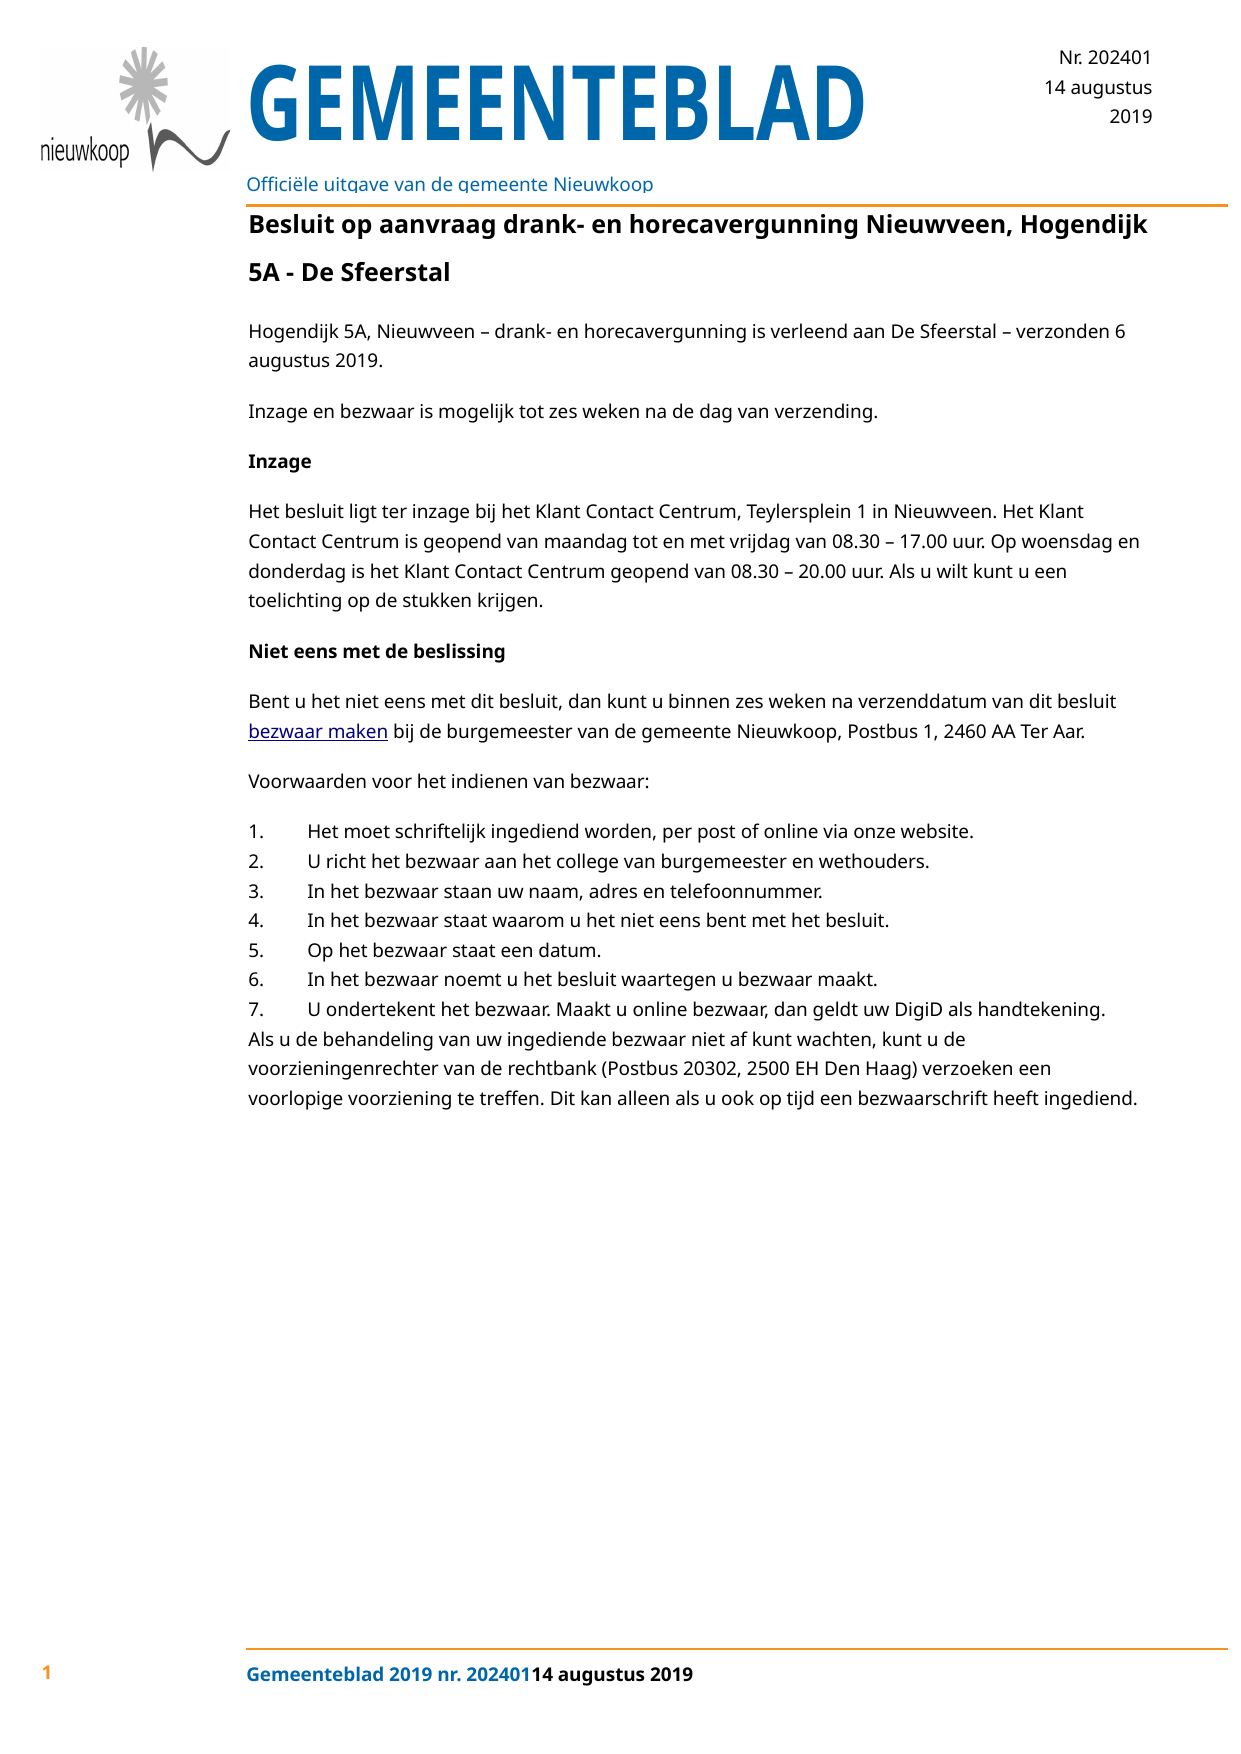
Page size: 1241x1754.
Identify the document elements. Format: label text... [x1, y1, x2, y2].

text Voorwaarden voor het indienen van bezwaar: [248, 768, 1152, 794]
text Inzage en bezwaar is mogelijk tot zes weken na de dag van verzending. [248, 398, 1152, 424]
text Als u de behandeling van uw ingediende bezwaar niet af kunt wachten, kunt u de voorzieningenrechter van de rechtbank (Postbus 20302, 2500 EH Den Haag) verzoeken een voorlopige voorziening te treffen. Dit kan alleen als u ook op tijd een bezwaarschrift heeft ingediend. [248, 1026, 1152, 1111]
text Hogendijk 5A, Nieuwveen – drank- en horecavergunning is verleend aan De Sfeerstal – verzonden 6 augustus 2019. [248, 318, 1152, 373]
text Het besluit ligt ter inzage bij het Klant Contact Centrum, Teylersplein 1 in Nieuwveen. Het Klant Contact Centrum is geopend van maandag tot en met vrijdag van 08.30 – 17.00 uur. Op woensdag en donderdag is het Klant Contact Centrum geopend van 08.30 – 20.00 uur. Als u wilt kunt u een toelichting op de stukken krijgen. [248, 499, 1152, 613]
list In het bezwaar staan uw naam, adres en telefoonnummer. [248, 878, 1152, 904]
list Het moet schriftelijk ingediend worden, per post of online via onze website. [248, 819, 1152, 844]
text Bent u het niet eens met dit besluit, dan kunt u binnen zes weken na verzenddatum van dit besluit bezwaar maken bij de burgemeester van de gemeente Nieuwkoop, Postbus 1, 2460 AA Ter Aar. [248, 688, 1152, 744]
list Op het bezwaar staat een datum. [248, 937, 1152, 963]
list In het bezwaar noemt u het besluit waartegen u bezwaar maakt. [248, 967, 1152, 992]
text Besluit op aanvraag drank- en horecavergunning Nieuwveen, Hogendijk 5A - De Sfeerstal [248, 207, 1152, 288]
list In het bezwaar staat waarom u het niet eens bent met het besluit. [248, 907, 1152, 933]
picture [41, 47, 231, 172]
list U richt het bezwaar aan het college van burgemeester en wethouders. [248, 848, 1152, 874]
text Inzage [248, 448, 1152, 474]
list U ondertekent het bezwaar. Maakt u online bezwaar, dan geldt uw DigiD als handtekening. [248, 996, 1152, 1022]
text Niet eens met de beslissing [248, 638, 1152, 664]
